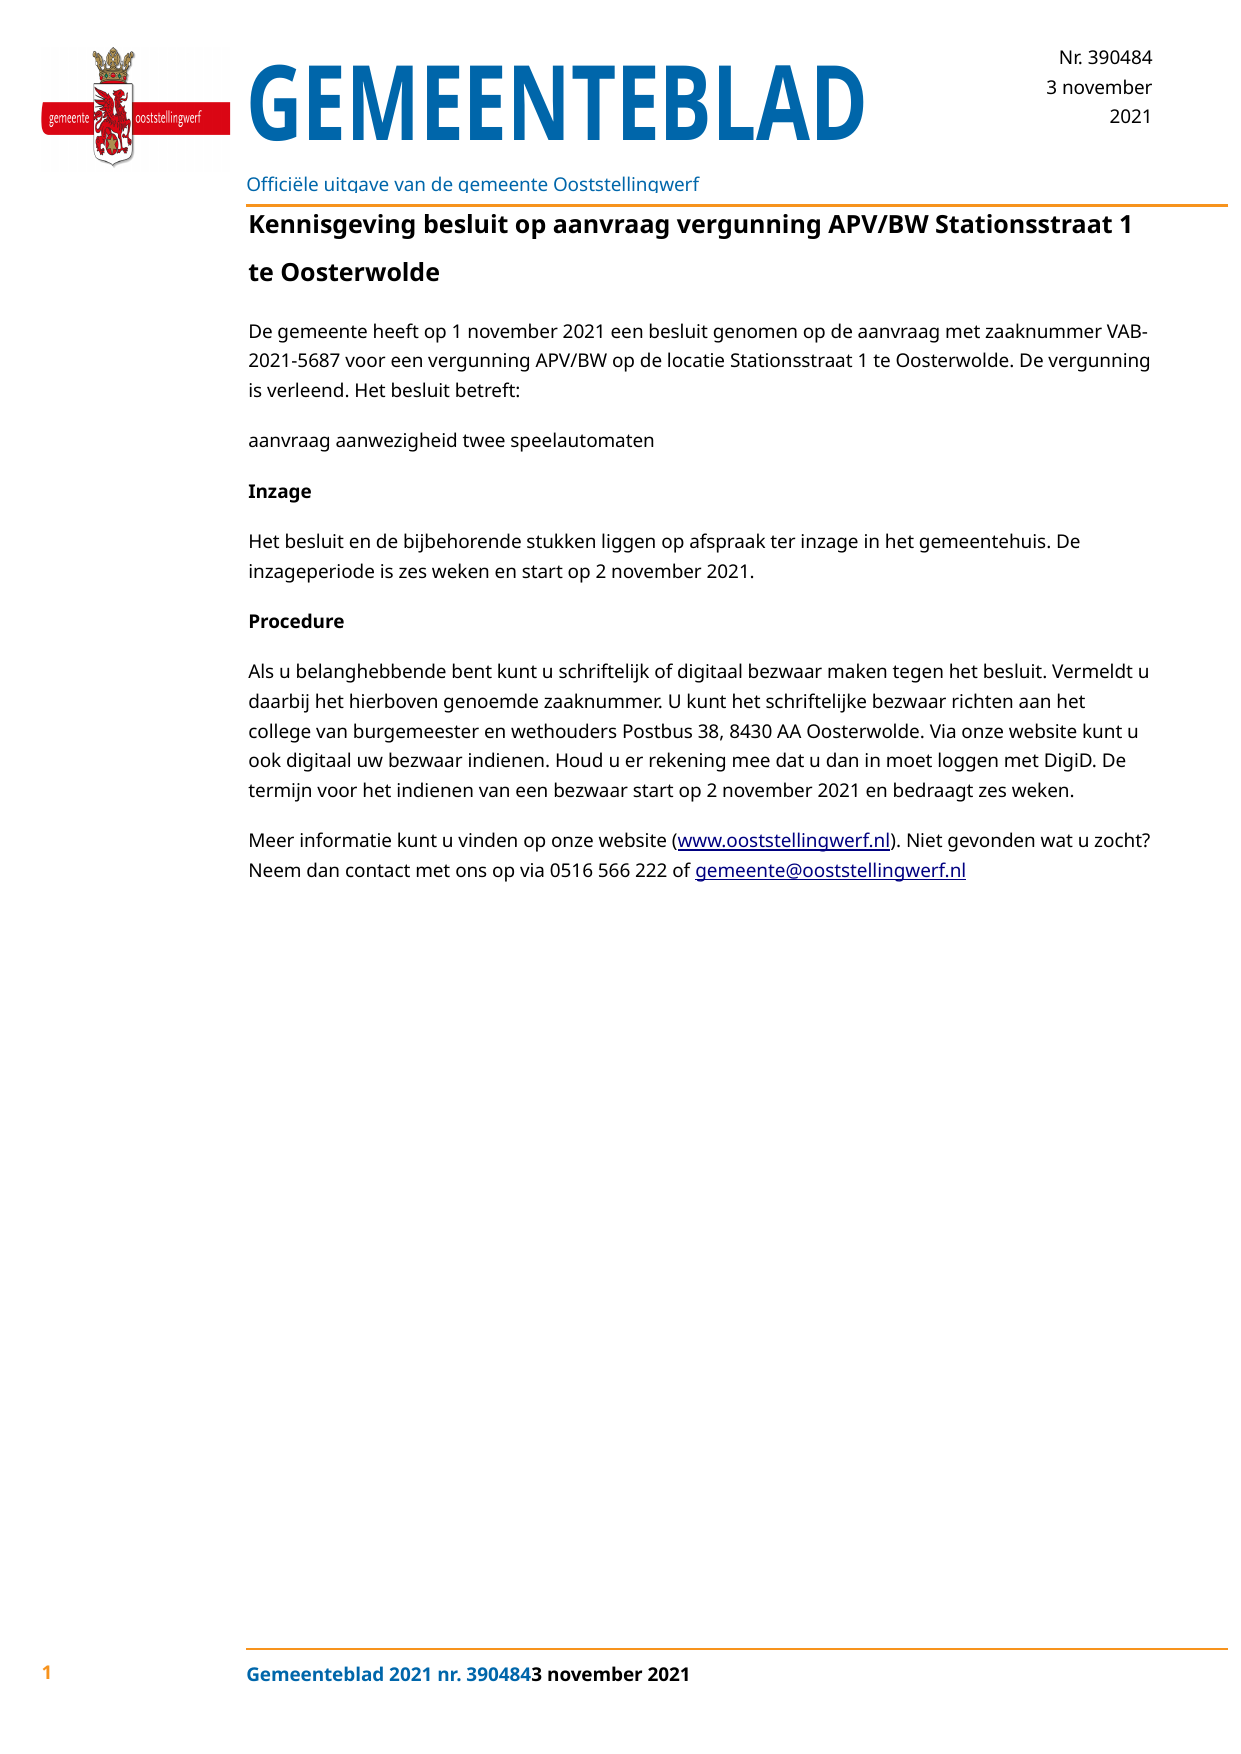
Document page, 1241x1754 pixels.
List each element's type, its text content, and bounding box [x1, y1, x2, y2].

text aanvraag aanwezigheid twee speelautomaten [248, 427, 1152, 453]
text Inzage [248, 478, 1152, 504]
text Meer informatie kunt u vinden op onze website (www.ooststellingwerf.nl). Niet gevonden wat u zocht? Neem dan contact met ons op via 0516 566 222 of gemeente@ooststellingwerf.nl [248, 827, 1152, 883]
text Als u belanghebbende bent kunt u schriftelijk of digitaal bezwaar maken tegen het besluit. Vermeldt u daarbij het hierboven genoemde zaaknummer. U kunt het schriftelijke bezwaar richten aan het college van burgemeester en wethouders Postbus 38, 8430 AA Oosterwolde. Via onze website kunt u ook digitaal uw bezwaar indienen. Houd u er rekening mee dat u dan in moet loggen met DigiD. De termijn voor het indienen van een bezwaar start op 2 november 2021 en bedraagt zes weken. [248, 659, 1152, 803]
text Procedure [248, 608, 1152, 634]
text De gemeente heeft op 1 november 2021 een besluit genomen op de aanvraag met zaaknummer VAB-2021-5687 voor een vergunning APV/BW op de locatie Stationsstraat 1 te Oosterwolde. De vergunning is verleend. Het besluit betreft: [248, 318, 1152, 403]
text Het besluit en de bijbehorende stukken liggen op afspraak ter inzage in het gemeentehuis. De inzageperiode is zes weken en start op 2 november 2021. [248, 528, 1152, 584]
picture [41, 47, 231, 172]
text Kennisgeving besluit op aanvraag vergunning APV/BW Stationsstraat 1 te Oosterwolde [248, 207, 1152, 288]
